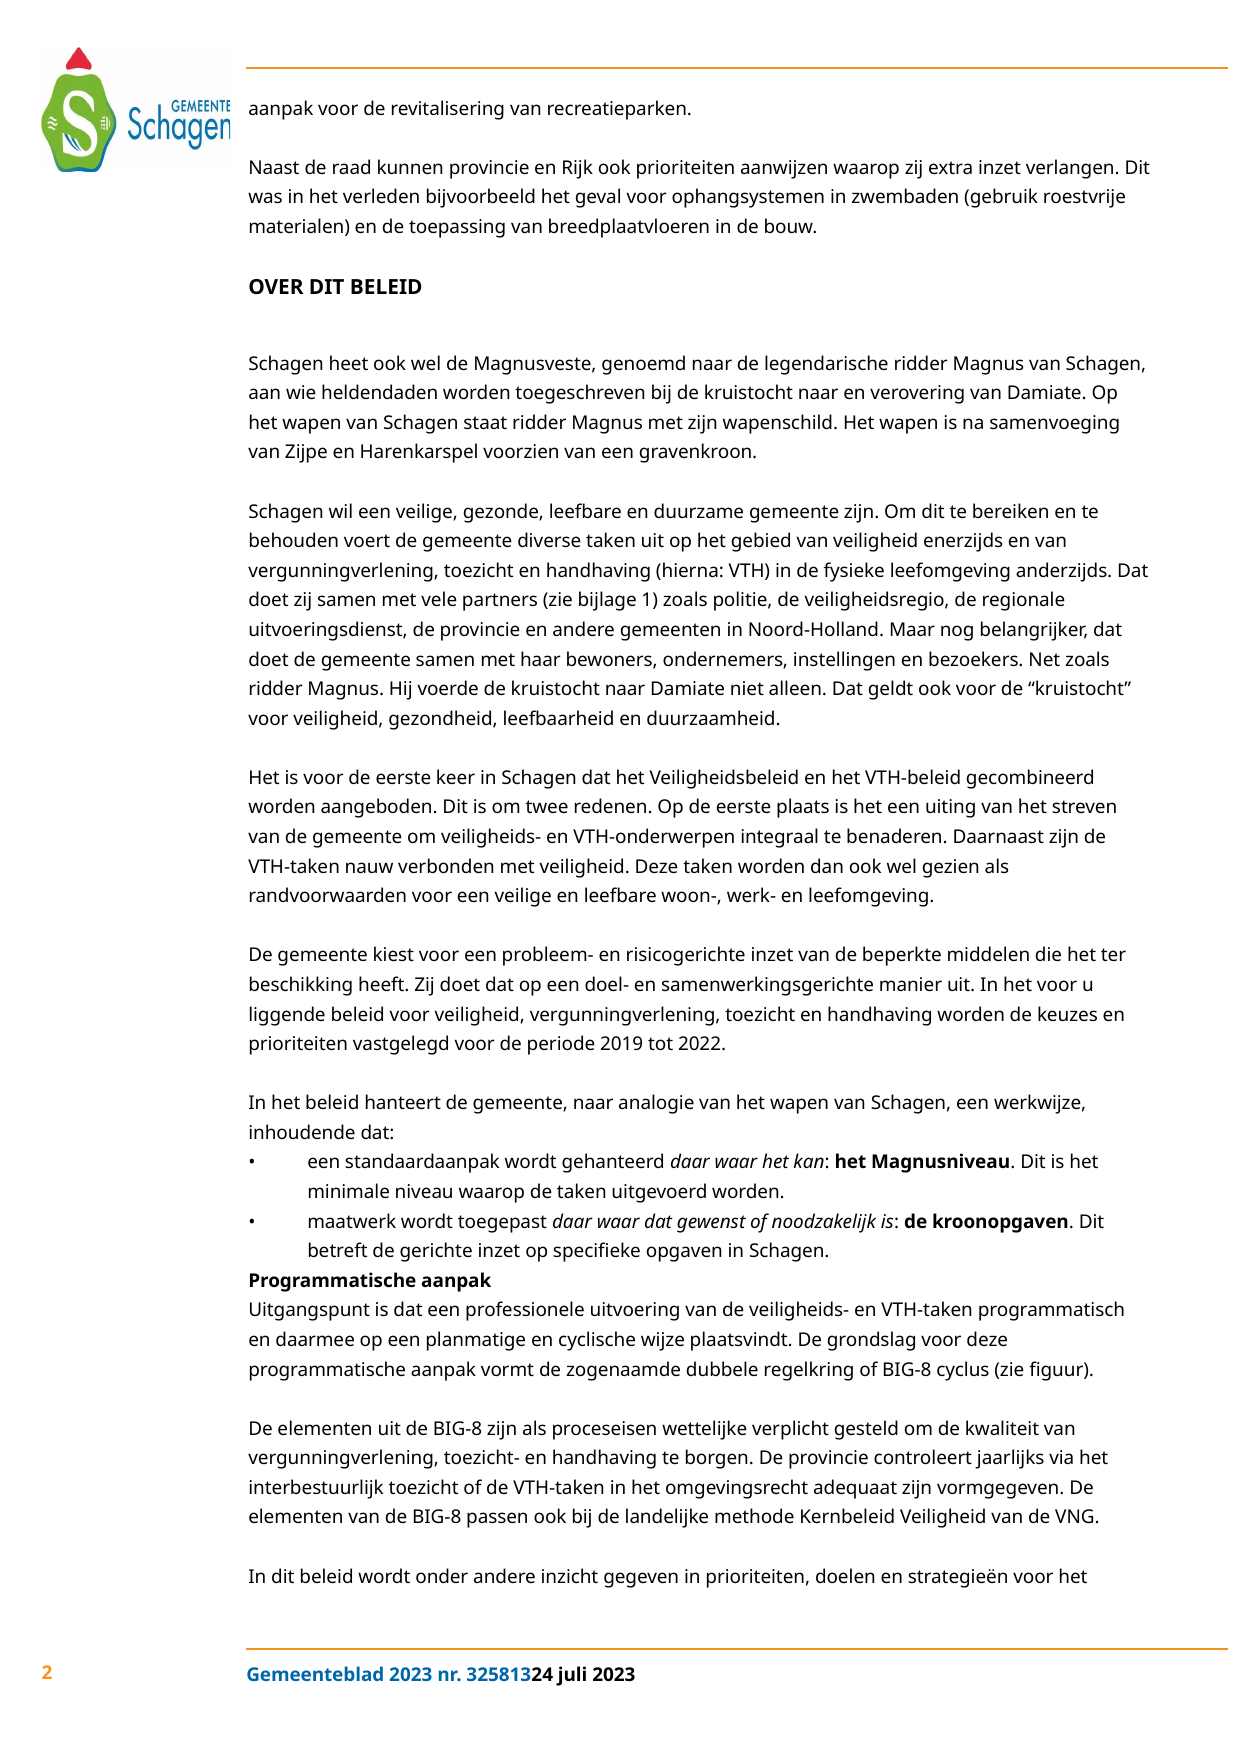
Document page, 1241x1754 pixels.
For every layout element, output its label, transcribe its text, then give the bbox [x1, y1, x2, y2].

picture [41, 47, 231, 172]
text In het beleid hanteert de gemeente, naar analogie van het wapen van Schagen, een werkwijze, inhoudende dat: [248, 1089, 1152, 1145]
list maatwerk wordt toegepast daar waar dat gewenst of noodzakelijk is: de kroonopgaven. Dit betreft de gerichte inzet op specifieke opgaven in Schagen. [248, 1208, 1152, 1263]
list een standaardaanpak wordt gehanteerd daar waar het kan: het Magnusniveau. Dit is het minimale niveau waarop de taken uitgevoerd worden. [248, 1149, 1152, 1204]
text Het is voor de eerste keer in Schagen dat het Veiligheidsbeleid en het VTH-beleid gecombineerd worden aangeboden. Dit is om twee redenen. Op de eerste plaats is het een uiting van het streven van de gemeente om veiligheids- en VTH-onderwerpen integraal te benaderen. Daarnaast zijn de VTH-taken nauw verbonden met veiligheid. Deze taken worden dan ook wel gezien als randvoorwaarden voor een veilige en leefbare woon-, werk- en leefomgeving. [248, 764, 1152, 908]
text aanpak voor de revitalisering van recreatieparken. [248, 95, 1152, 121]
text Naast de raad kunnen provincie en Rijk ook prioriteiten aanwijzen waarop zij extra inzet verlangen. Dit was in het verleden bijvoorbeeld het geval voor ophangsystemen in zwembaden (gebruik roestvrije materialen) en de toepassing van breedplaatvloeren in de bouw. [248, 154, 1152, 239]
text De gemeente kiest voor een probleem- en risicogerichte inzet van de beperkte middelen die het ter beschikking heeft. Zij doet dat op een doel- en samenwerkingsgerichte manier uit. In het voor u liggende beleid voor veiligheid, vergunningverlening, toezicht en handhaving worden de keuzes en prioriteiten vastgelegd voor de periode 2019 tot 2022. [248, 942, 1152, 1056]
text De elementen uit de BIG-8 zijn als proceseisen wettelijke verplicht gesteld om de kwaliteit van vergunningverlening, toezicht- en handhaving te borgen. De provincie controleert jaarlijks via het interbestuurlijk toezicht of de VTH-taken in het omgevingsrecht adequaat zijn vormgegeven. De elementen van de BIG-8 passen ook bij de landelijke methode Kernbeleid Veiligheid van de VNG. [248, 1415, 1152, 1529]
text Programmatische aanpak [248, 1267, 1152, 1293]
text Schagen wil een veilige, gezonde, leefbare en duurzame gemeente zijn. Om dit te bereiken en te behouden voert de gemeente diverse taken uit op het gebied van veiligheid enerzijds en van vergunningverlening, toezicht en handhaving (hierna: VTH) in de fysieke leefomgeving anderzijds. Dat doet zij samen met vele partners (zie bijlage 1) zoals politie, de veiligheidsregio, de regionale uitvoeringsdienst, de provincie en andere gemeenten in Noord-Holland. Maar nog belangrijker, dat doet de gemeente samen met haar bewoners, ondernemers, instellingen en bezoekers. Net zoals ridder Magnus. Hij voerde de kruistocht naar Damiate niet alleen. Dat geldt ook voor de “kruistocht” voor veiligheid, gezondheid, leefbaarheid en duurzaamheid. [248, 498, 1152, 731]
text In dit beleid wordt onder andere inzicht gegeven in prioriteiten, doelen en strategieën voor het [248, 1563, 1152, 1589]
text OVER DIT BELEID [248, 272, 1152, 301]
text Schagen heet ook wel de Magnusveste, genoemd naar de legendarische ridder Magnus van Schagen, aan wie heldendaden worden toegeschreven bij de kruistocht naar en verovering van Damiate. Op het wapen van Schagen staat ridder Magnus met zijn wapenschild. Het wapen is na samenvoeging van Zijpe en Harenkarspel voorzien van een gravenkroon. [248, 350, 1152, 464]
text Uitgangspunt is dat een professionele uitvoering van de veiligheids- en VTH-taken programmatisch en daarmee op een planmatige en cyclische wijze plaatsvindt. De grondslag voor deze programmatische aanpak vormt de zogenaamde dubbele regelkring of BIG-8 cyclus (zie figuur). [248, 1297, 1152, 1382]
